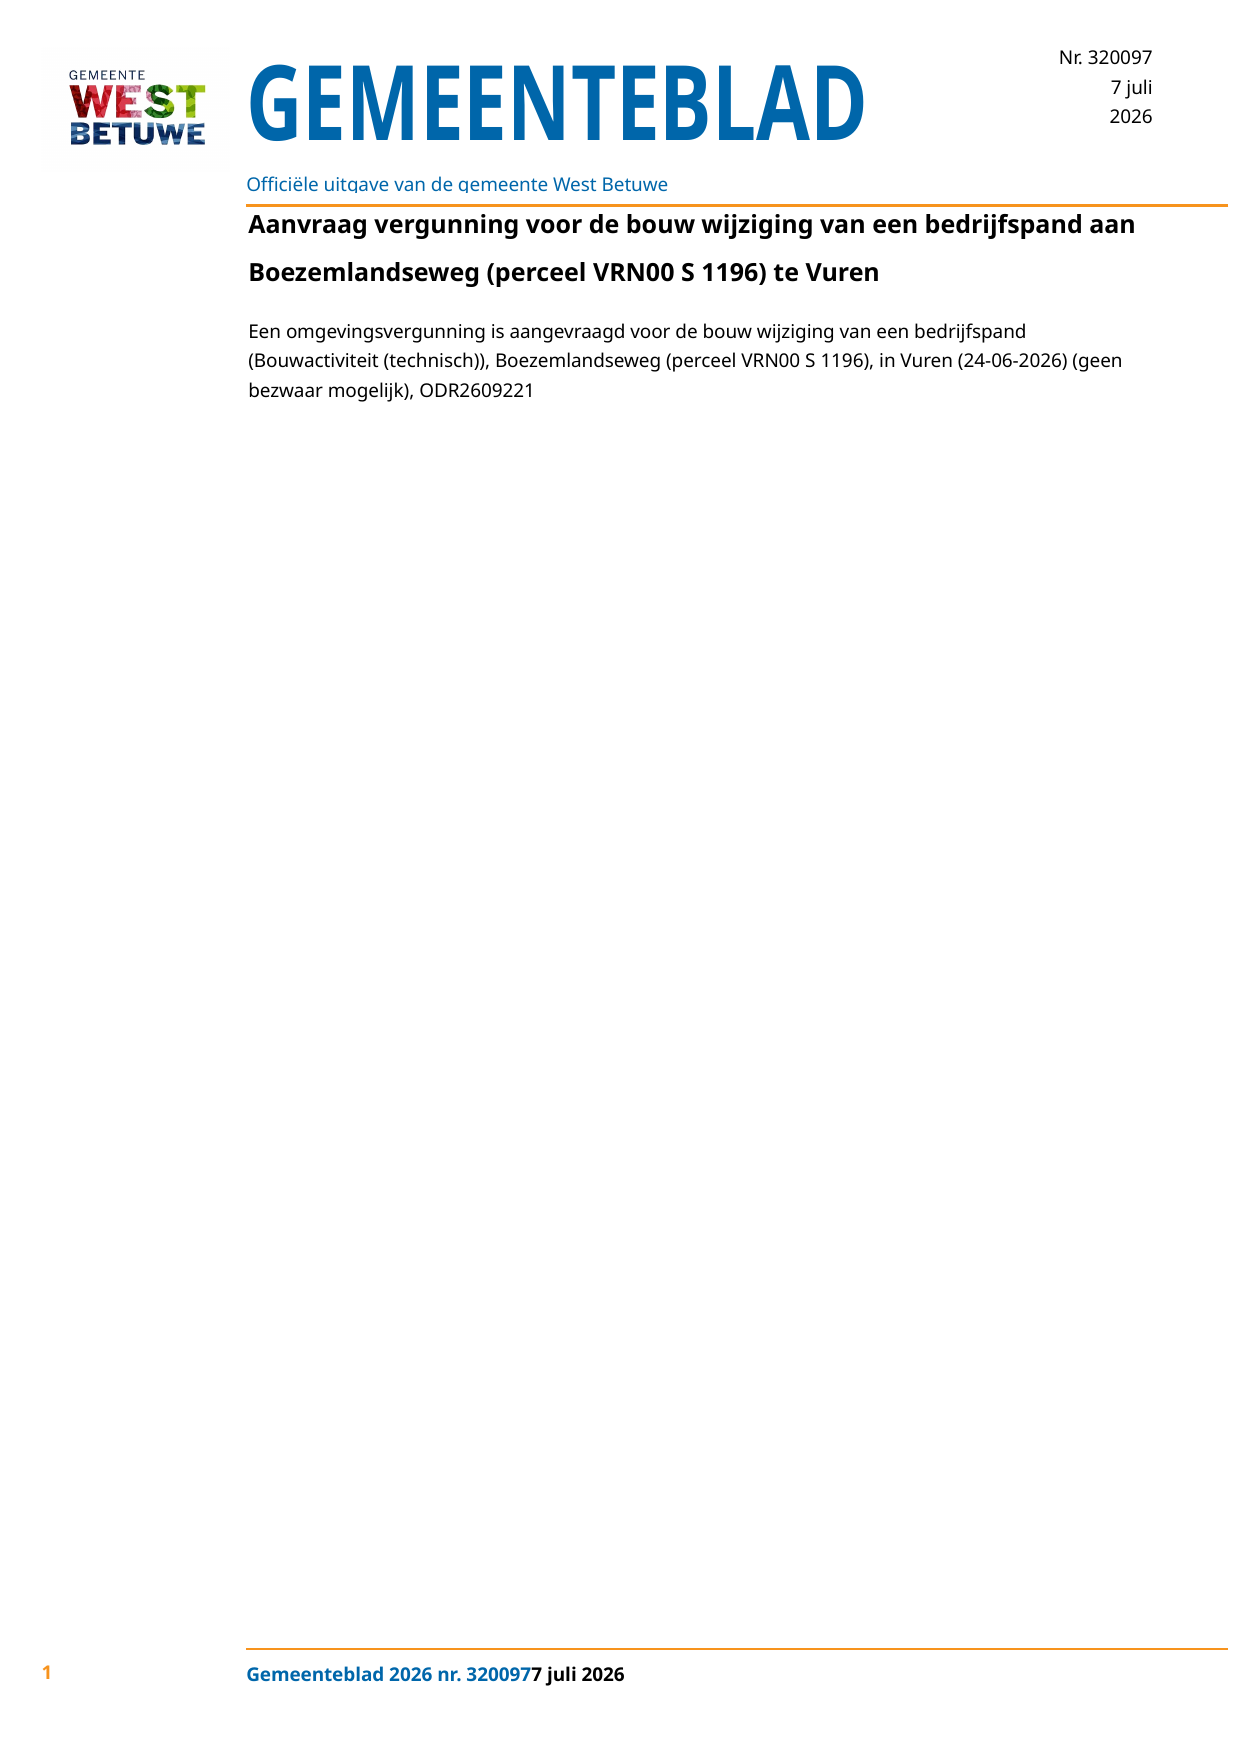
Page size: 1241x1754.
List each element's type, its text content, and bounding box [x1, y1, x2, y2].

text Een omgevingsvergunning is aangevraagd voor de bouw wijziging van een bedrijfspand (Bouwactiviteit (technisch)), Boezemlandseweg (perceel VRN00 S 1196), in Vuren (24-06-2026) (geen bezwaar mogelijk), ODR2609221 [248, 318, 1152, 403]
picture [41, 47, 231, 172]
text Aanvraag vergunning voor de bouw wijziging van een bedrijfspand aan Boezemlandseweg (perceel VRN00 S 1196) te Vuren [248, 207, 1152, 288]
